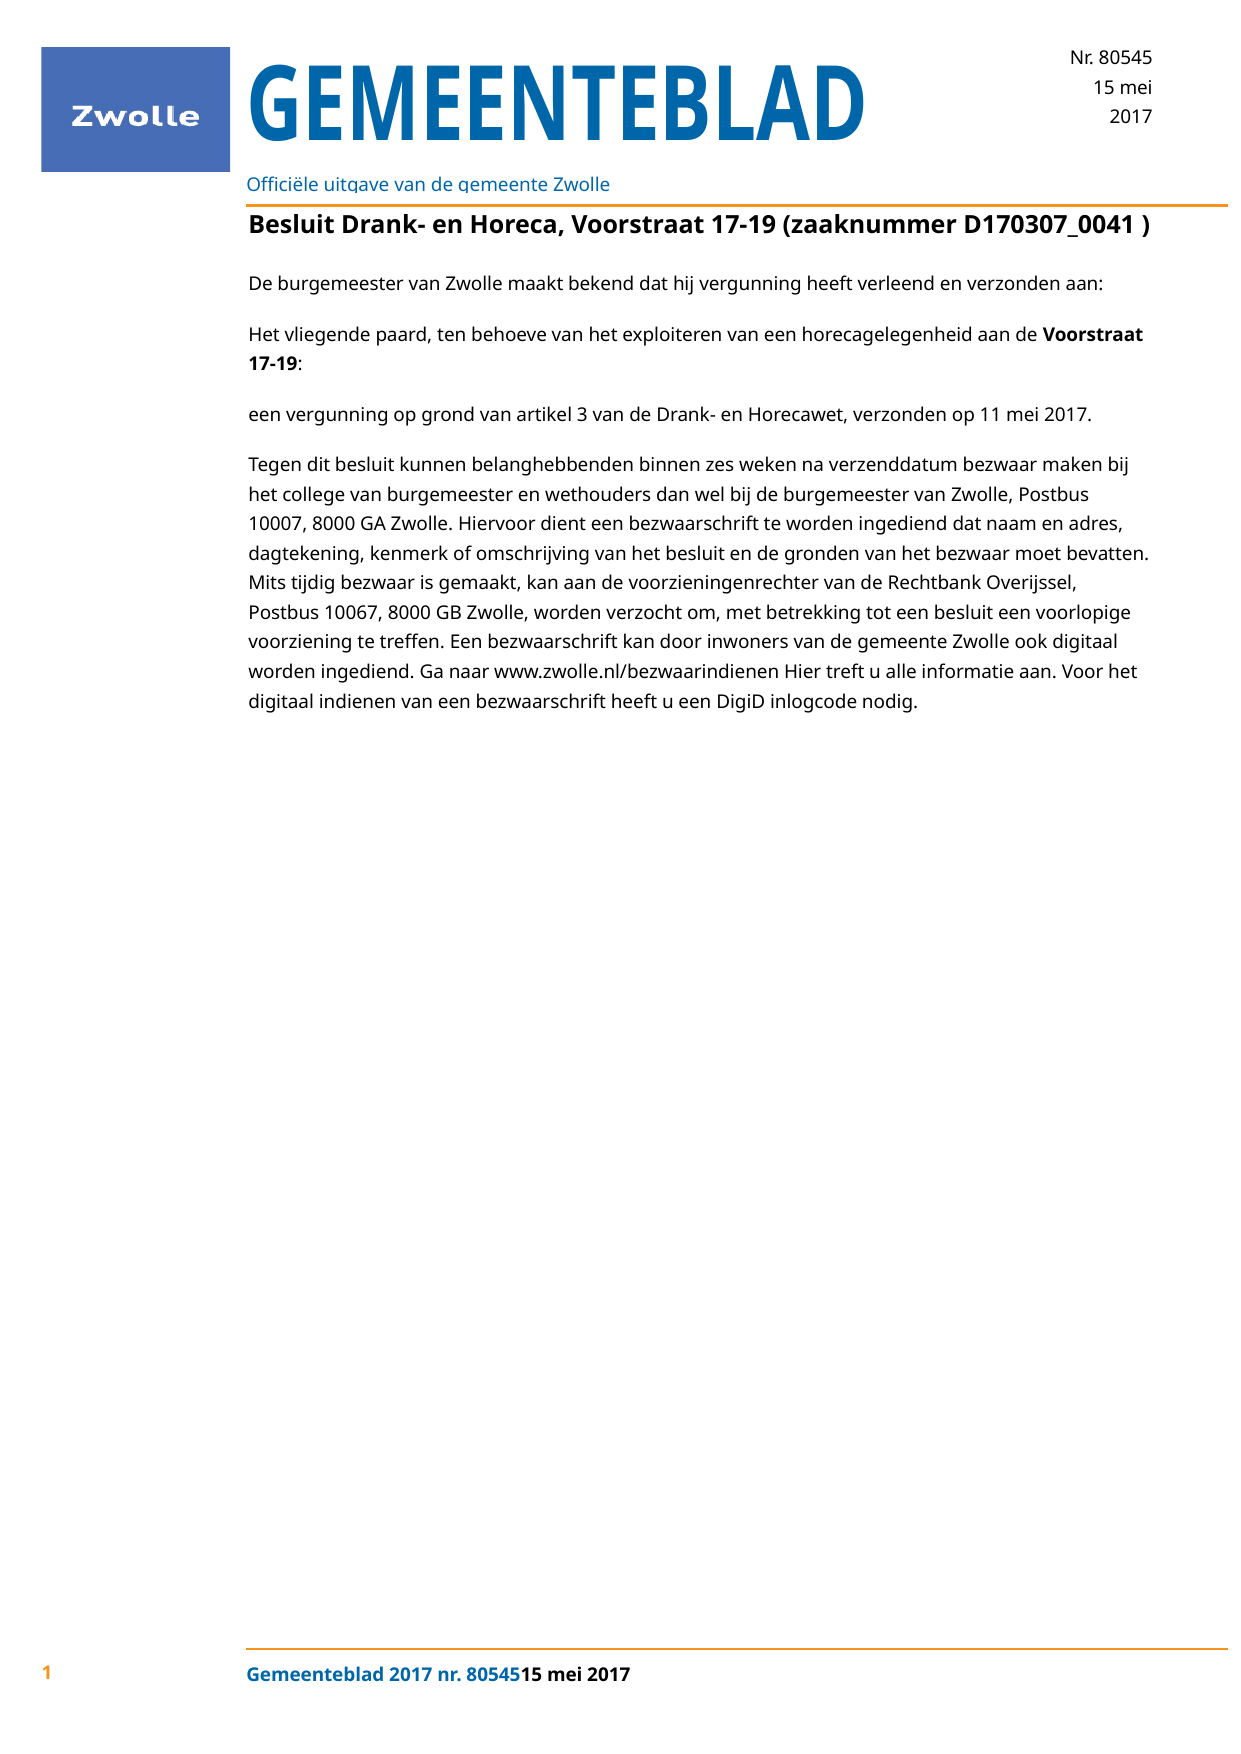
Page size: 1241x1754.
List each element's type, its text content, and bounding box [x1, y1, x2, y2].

text De burgemeester van Zwolle maakt bekend dat hij vergunning heeft verleend en verzonden aan: [248, 270, 1152, 296]
text Het vliegende paard, ten behoeve van het exploiteren van een horecagelegenheid aan de Voorstraat 17-19: [248, 321, 1152, 376]
text een vergunning op grond van artikel 3 van de Drank- en Horecawet, verzonden op 11 mei 2017. [248, 401, 1152, 426]
text Besluit Drank- en Horeca, Voorstraat 17-19 (zaaknummer D170307_0041 ) [248, 207, 1152, 241]
picture [41, 47, 231, 172]
text Tegen dit besluit kunnen belanghebbenden binnen zes weken na verzenddatum bezwaar maken bij het college van burgemeester en wethouders dan wel bij de burgemeester van Zwolle, Postbus 10007, 8000 GA Zwolle. Hiervoor dient een bezwaarschrift te worden ingediend dat naam en adres, dagtekening, kenmerk of omschrijving van het besluit en de gronden van het bezwaar moet bevatten. Mits tijdig bezwaar is gemaakt, kan aan de voorzieningenrechter van de Rechtbank Overijssel, Postbus 10067, 8000 GB Zwolle, worden verzocht om, met betrekking tot een besluit een voorlopige voorziening te treffen. Een bezwaarschrift kan door inwoners van de gemeente Zwolle ook digitaal worden ingediend. Ga naar www.zwolle.nl/bezwaarindienen Hier treft u alle informatie aan. Voor het digitaal indienen van een bezwaarschrift heeft u een DigiD inlogcode nodig. [248, 451, 1152, 713]
